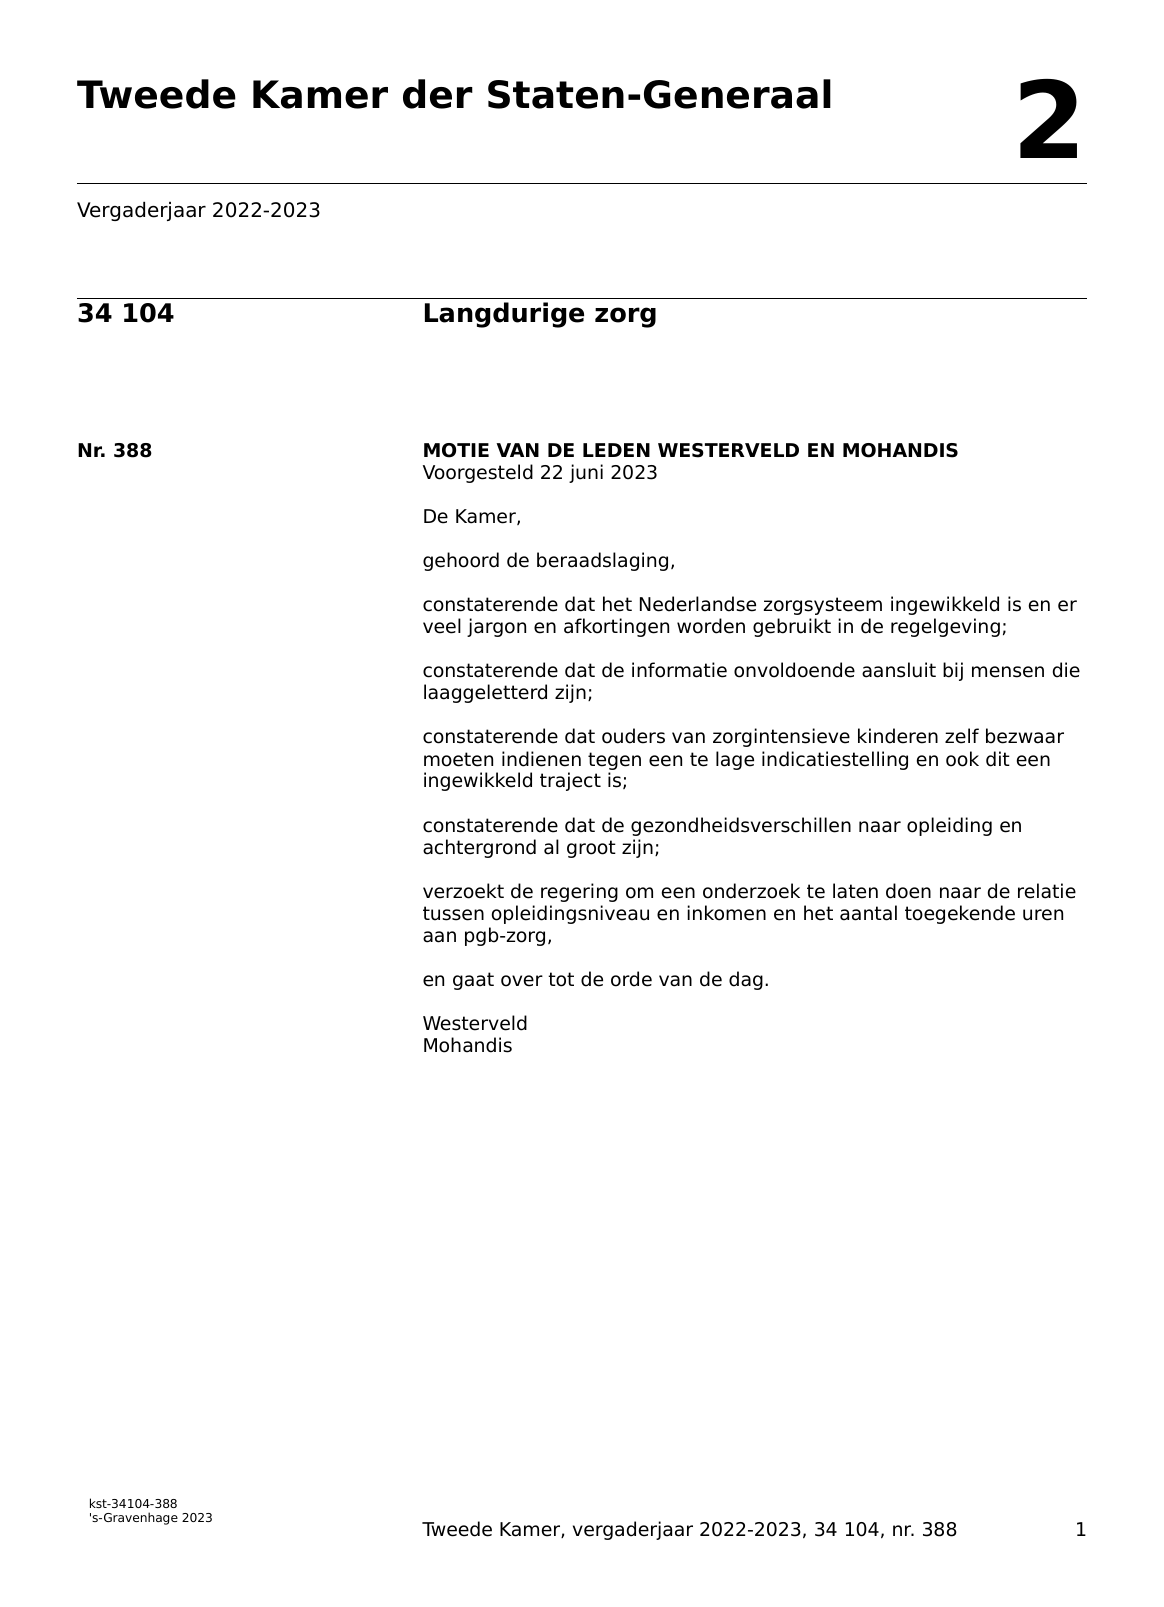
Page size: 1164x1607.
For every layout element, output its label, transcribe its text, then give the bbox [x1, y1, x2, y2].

subtitle Nr. 388 MOTIE VAN DE LEDEN WESTERVELD EN MOHANDIS [77, 440, 1087, 462]
text Westerveld [422, 1013, 1087, 1035]
table_header Tweede Kamer der Staten-Generaal [77, 59, 886, 183]
text Mohandis [422, 1035, 1087, 1057]
subtitle 34 104 Langdurige zorg [77, 299, 1087, 329]
text Voorgesteld 22 juni 2023 [422, 462, 1087, 484]
text constaterende dat ouders van zorgintensieve kinderen zelf bezwaar moeten indienen tegen een te lage indicatiestelling en ook dit een ingewikkeld traject is; [422, 726, 1087, 792]
text en gaat over tot de orde van de dag. [422, 969, 1087, 991]
text kst-34104-388 [88, 1497, 323, 1511]
text De Kamer, [422, 506, 1087, 528]
text gehoord de beraadslaging, [422, 550, 1087, 572]
text 's-Gravenhage 2023 [88, 1511, 323, 1525]
text constaterende dat het Nederlandse zorgsysteem ingewikkeld is en er veel jargon en afkortingen worden gebruikt in de regelgeving; [422, 594, 1087, 638]
text constaterende dat de informatie onvoldoende aansluit bij mensen die laaggeletterd zijn; [422, 660, 1087, 704]
text verzoekt de regering om een onderzoek te laten doen naar de relatie tussen opleidingsniveau en inkomen en het aantal toegekende uren aan pgb-zorg, [422, 881, 1087, 947]
text constaterende dat de gezondheidsverschillen naar opleiding en achtergrond al groot zijn; [422, 814, 1087, 858]
table_cell Vergaderjaar 2022-2023 [77, 184, 1087, 298]
table_header 2 [886, 59, 1087, 183]
